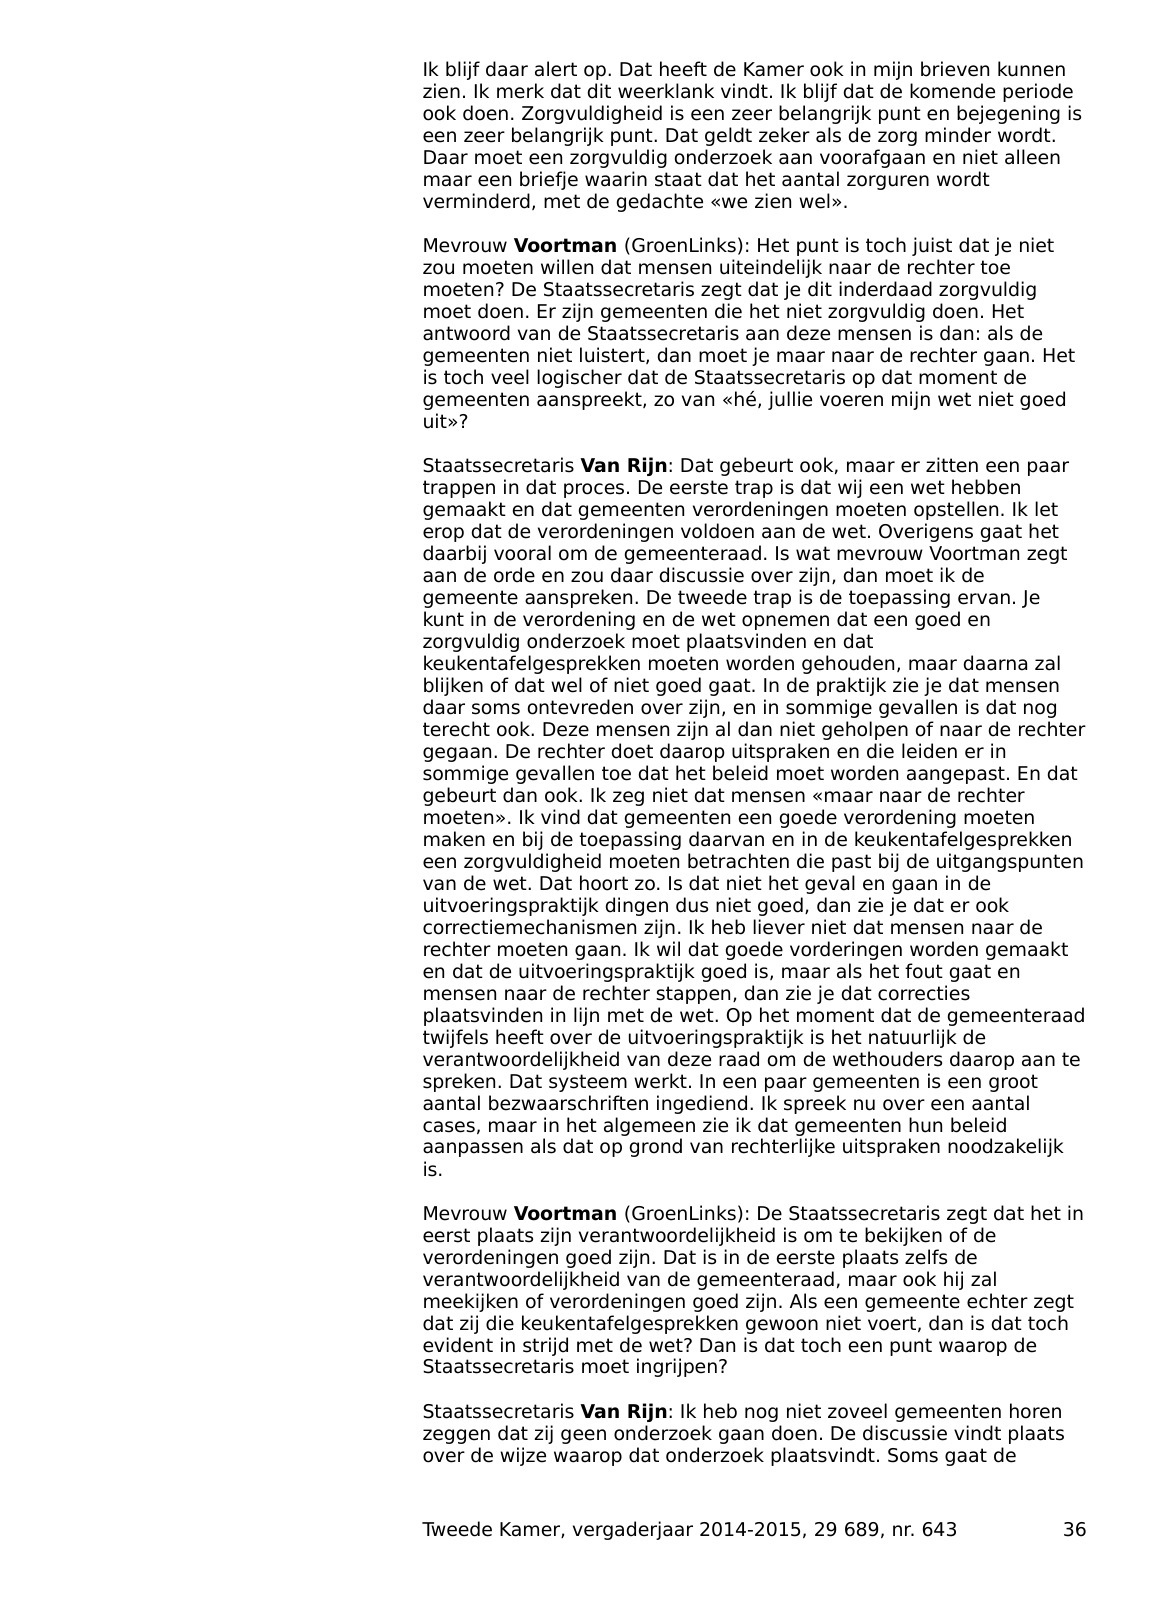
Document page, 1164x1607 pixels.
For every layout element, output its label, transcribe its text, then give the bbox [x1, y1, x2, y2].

text Mevrouw Voortman (GroenLinks): Het punt is toch juist dat je niet zou moeten willen dat mensen uiteindelijk naar de rechter toe moeten? De Staatssecretaris zegt dat je dit inderdaad zorgvuldig moet doen. Er zijn gemeenten die het niet zorgvuldig doen. Het antwoord van de Staatssecretaris aan deze mensen is dan: als de gemeenten niet luistert, dan moet je maar naar de rechter gaan. Het is toch veel logischer dat de Staatssecretaris op dat moment de gemeenten aanspreekt, zo van «hé, jullie voeren mijn wet niet goed uit»? [422, 235, 1087, 433]
text Ik blijf daar alert op. Dat heeft de Kamer ook in mijn brieven kunnen zien. Ik merk dat dit weerklank vindt. Ik blijf dat de komende periode ook doen. Zorgvuldigheid is een zeer belangrijk punt en bejegening is een zeer belangrijk punt. Dat geldt zeker als de zorg minder wordt. Daar moet een zorgvuldig onderzoek aan voorafgaan en niet alleen maar een briefje waarin staat dat het aantal zorguren wordt verminderd, met de gedachte «we zien wel». [422, 59, 1087, 213]
text Staatssecretaris Van Rijn: Ik heb nog niet zoveel gemeenten horen zeggen dat zij geen onderzoek gaan doen. De discussie vindt plaats over de wijze waarop dat onderzoek plaatsvindt. Soms gaat de [422, 1401, 1087, 1467]
text Staatssecretaris Van Rijn: Dat gebeurt ook, maar er zitten een paar trappen in dat proces. De eerste trap is dat wij een wet hebben gemaakt en dat gemeenten verordeningen moeten opstellen. Ik let erop dat de verordeningen voldoen aan de wet. Overigens gaat het daarbij vooral om de gemeenteraad. Is wat mevrouw Voortman zegt aan de orde en zou daar discussie over zijn, dan moet ik de gemeente aanspreken. De tweede trap is de toepassing ervan. Je kunt in de verordening en de wet opnemen dat een goed en zorgvuldig onderzoek moet plaatsvinden en dat keukentafelgesprekken moeten worden gehouden, maar daarna zal blijken of dat wel of niet goed gaat. In de praktijk zie je dat mensen daar soms ontevreden over zijn, en in sommige gevallen is dat nog terecht ook. Deze mensen zijn al dan niet geholpen of naar de rechter gegaan. De rechter doet daarop uitspraken en die leiden er in sommige gevallen toe dat het beleid moet worden aangepast. En dat gebeurt dan ook. Ik zeg niet dat mensen «maar naar de rechter moeten». Ik vind dat gemeenten een goede verordening moeten maken en bij de toepassing daarvan en in de keukentafelgesprekken een zorgvuldigheid moeten betrachten die past bij de uitgangspunten van de wet. Dat hoort zo. Is dat niet het geval en gaan in de uitvoeringspraktijk dingen dus niet goed, dan zie je dat er ook correctiemechanismen zijn. Ik heb liever niet dat mensen naar de rechter moeten gaan. Ik wil dat goede vorderingen worden gemaakt en dat de uitvoeringspraktijk goed is, maar als het fout gaat en mensen naar de rechter stappen, dan zie je dat correcties plaatsvinden in lijn met de wet. Op het moment dat de gemeenteraad twijfels heeft over de uitvoeringspraktijk is het natuurlijk de verantwoordelijkheid van deze raad om de wethouders daarop aan te spreken. Dat systeem werkt. In een paar gemeenten is een groot aantal bezwaarschriften ingediend. Ik spreek nu over een aantal cases, maar in het algemeen zie ik dat gemeenten hun beleid aanpassen als dat op grond van rechterlijke uitspraken noodzakelijk is. [422, 455, 1087, 1180]
text Mevrouw Voortman (GroenLinks): De Staatssecretaris zegt dat het in eerst plaats zijn verantwoordelijkheid is om te bekijken of de verordeningen goed zijn. Dat is in de eerste plaats zelfs de verantwoordelijkheid van de gemeenteraad, maar ook hij zal meekijken of verordeningen goed zijn. Als een gemeente echter zegt dat zij die keukentafelgesprekken gewoon niet voert, dan is dat toch evident in strijd met de wet? Dan is dat toch een punt waarop de Staatssecretaris moet ingrijpen? [422, 1203, 1087, 1378]
